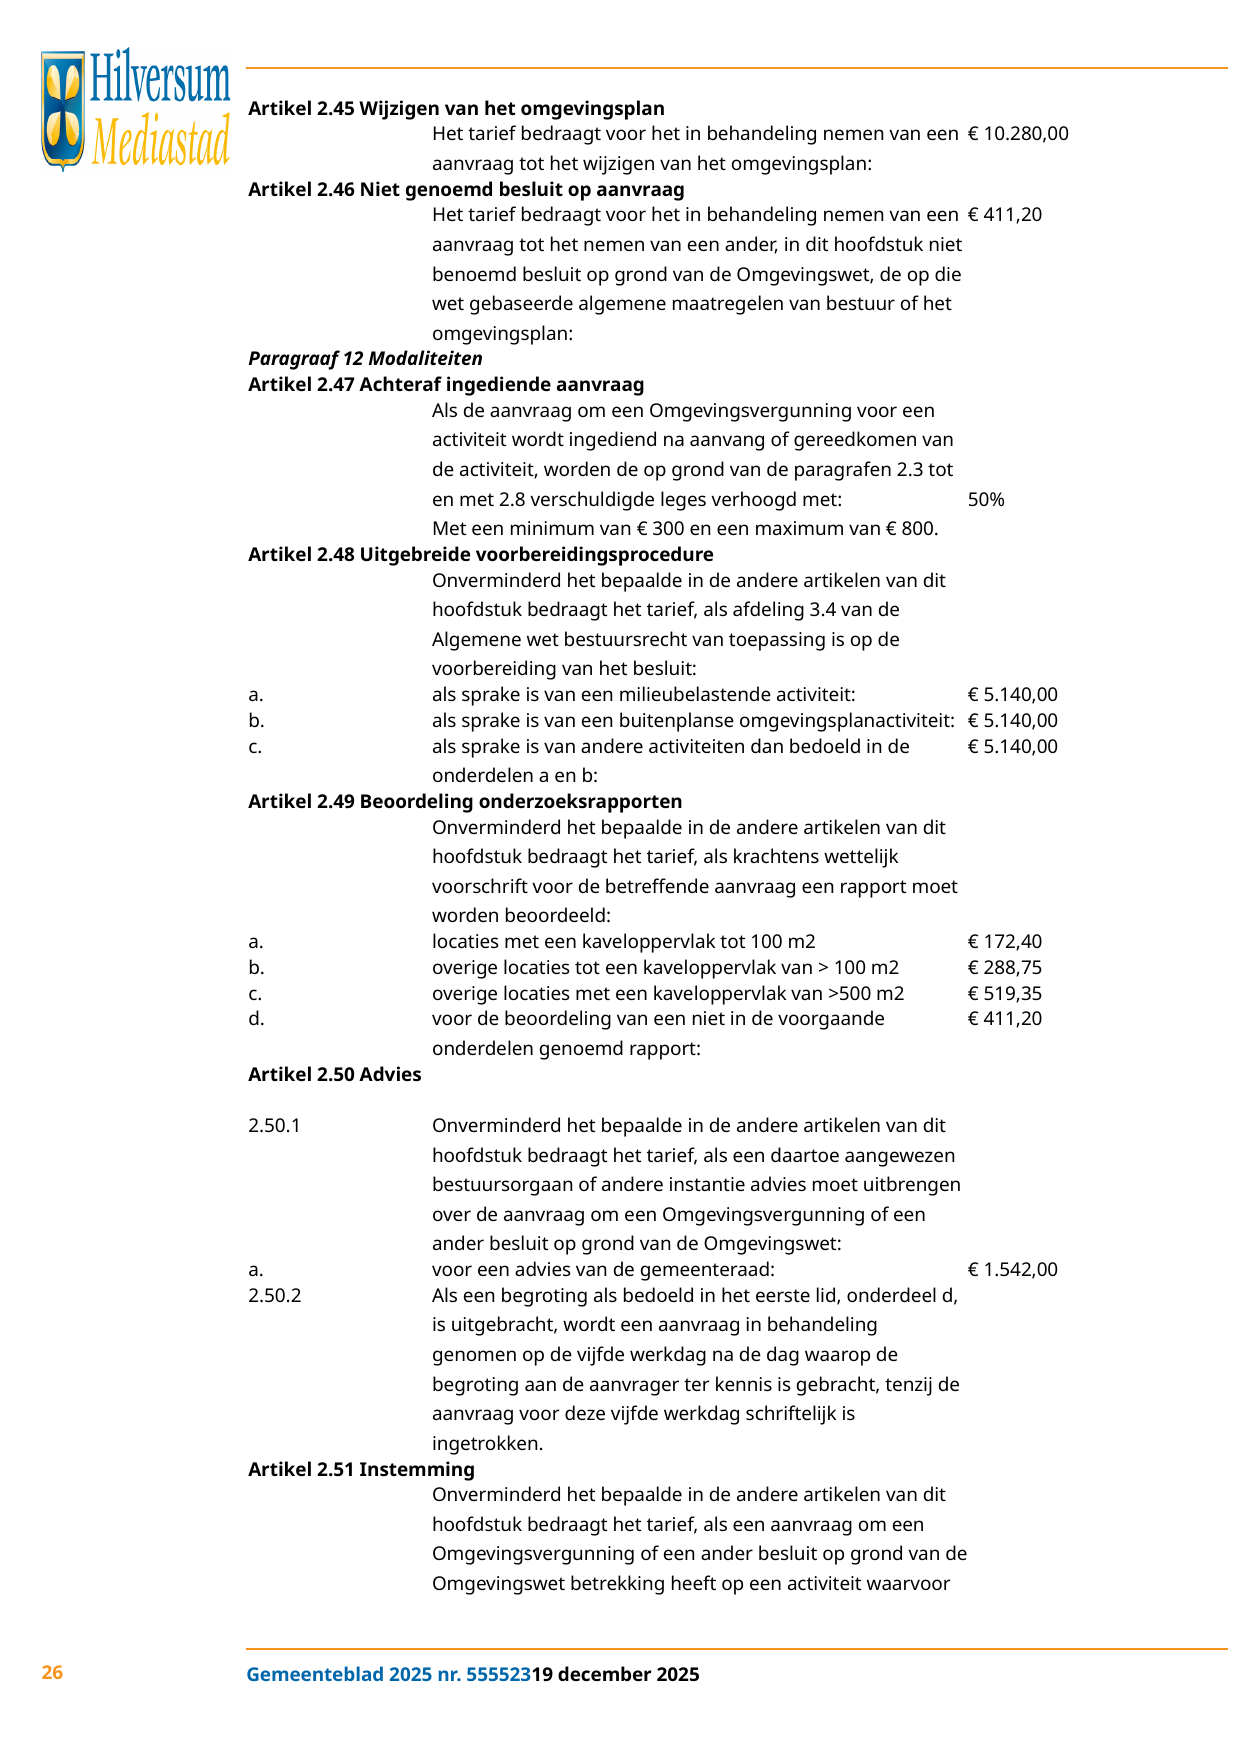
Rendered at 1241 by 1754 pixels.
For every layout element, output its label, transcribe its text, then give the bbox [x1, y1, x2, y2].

table_cell Onverminderd het bepaalde in de andere artikelen van dit hoofdstuk bedraagt het tarief, als krachtens wettelijk voorschrift voor de betreffende aanvraag een rapport moet worden beoordeeld: [432, 814, 968, 928]
table_cell locaties met een kaveloppervlak tot 100 m2 [432, 928, 968, 954]
table_cell € 172,40 [968, 928, 1152, 954]
table_cell overige locaties tot een kaveloppervlak van > 100 m2 [432, 954, 968, 980]
table_cell [968, 1087, 1152, 1112]
table_cell a. [248, 1256, 432, 1282]
table_cell € 5.140,00 [968, 707, 1152, 733]
table_cell a. [248, 928, 432, 954]
table_cell Artikel 2.49 Beoordeling onderzoeksrapporten [248, 788, 1152, 814]
table_cell [968, 1282, 1152, 1456]
table_cell b. [248, 954, 432, 980]
table_cell [968, 567, 1152, 681]
table_cell 50% [968, 397, 1152, 541]
table_cell 2.50.2 [248, 1282, 432, 1456]
table_cell als sprake is van een milieubelastende activiteit: [432, 681, 968, 707]
table_cell Artikel 2.50 Advies [248, 1061, 1152, 1087]
table_cell c. [248, 980, 432, 1006]
table_cell 2.50.1 [248, 1112, 432, 1256]
table_cell Artikel 2.51 Instemming [248, 1456, 1152, 1481]
table_cell [248, 202, 432, 346]
table_cell € 519,35 [968, 980, 1152, 1006]
table_cell € 411,20 [968, 202, 1152, 346]
table_cell [248, 1087, 432, 1112]
table_cell € 411,20 [968, 1006, 1152, 1061]
table_cell Artikel 2.48 Uitgebreide voorbereidingsprocedure [248, 541, 1152, 567]
table_cell Artikel 2.45 Wijzigen van het omgevingsplan [248, 95, 1152, 121]
table_cell Als een begroting als bedoeld in het eerste lid, onderdeel d, is uitgebracht, wordt een aanvraag in behandeling genomen op de vijfde werkdag na de dag waarop de begroting aan de aanvrager ter kennis is gebracht, tenzij de aanvraag voor deze vijfde werkdag schriftelijk is ingetrokken. [432, 1282, 968, 1456]
table_cell overige locaties met een kaveloppervlak van >500 m2 [432, 980, 968, 1006]
table_cell [968, 814, 1152, 928]
table_cell Het tarief bedraagt voor het in behandeling nemen van een aanvraag tot het nemen van een ander, in dit hoofdstuk niet benoemd besluit op grond van de Omgevingswet, de op die wet gebaseerde algemene maatregelen van bestuur of het omgevingsplan: [432, 202, 968, 346]
table_cell d. [248, 1006, 432, 1061]
table_cell [248, 567, 432, 681]
table_cell Het tarief bedraagt voor het in behandeling nemen van een aanvraag tot het wijzigen van het omgevingsplan: [432, 121, 968, 176]
table_cell b. [248, 707, 432, 733]
table_cell voor de beoordeling van een niet in de voorgaande onderdelen genoemd rapport: [432, 1006, 968, 1061]
table_cell Artikel 2.46 Niet genoemd besluit op aanvraag [248, 176, 1152, 202]
table_cell [248, 1481, 432, 1596]
table_cell € 10.280,00 [968, 121, 1152, 176]
table_cell € 5.140,00 [968, 733, 1152, 788]
table_cell Als de aanvraag om een Omgevingsvergunning voor een activiteit wordt ingediend na aanvang of gereedkomen van de activiteit, worden de op grond van de paragrafen 2.3 tot en met 2.8 verschuldigde leges verhoogd met: Met een minimum van € 300 en een maximum van € 800. [432, 397, 968, 541]
table_cell [248, 121, 432, 176]
table_cell Paragraaf 12 Modaliteiten [248, 346, 1152, 371]
table_cell [432, 1087, 968, 1112]
table_cell [248, 814, 432, 928]
picture [41, 47, 231, 172]
table_cell Artikel 2.47 Achteraf ingediende aanvraag [248, 371, 1152, 397]
table_cell a. [248, 681, 432, 707]
table_cell voor een advies van de gemeenteraad: [432, 1256, 968, 1282]
table_cell als sprake is van een buitenplanse omgevingsplanactiviteit: [432, 707, 968, 733]
table_cell € 5.140,00 [968, 681, 1152, 707]
table_cell [968, 1481, 1152, 1596]
table_cell € 1.542,00 [968, 1256, 1152, 1282]
table_cell [968, 1112, 1152, 1256]
table_cell Onverminderd het bepaalde in de andere artikelen van dit hoofdstuk bedraagt het tarief, als een daartoe aangewezen bestuursorgaan of andere instantie advies moet uitbrengen over de aanvraag om een Omgevingsvergunning of een ander besluit op grond van de Omgevingswet: [432, 1112, 968, 1256]
table_cell [248, 397, 432, 541]
table_cell € 288,75 [968, 954, 1152, 980]
table_cell Onverminderd het bepaalde in de andere artikelen van dit hoofdstuk bedraagt het tarief, als afdeling 3.4 van de Algemene wet bestuursrecht van toepassing is op de voorbereiding van het besluit: [432, 567, 968, 681]
table_cell als sprake is van andere activiteiten dan bedoeld in de onderdelen a en b: [432, 733, 968, 788]
table_cell Onverminderd het bepaalde in de andere artikelen van dit hoofdstuk bedraagt het tarief, als een aanvraag om een Omgevingsvergunning of een ander besluit op grond van de Omgevingswet betrekking heeft op een activiteit waarvoor [432, 1481, 968, 1596]
table_cell c. [248, 733, 432, 788]
